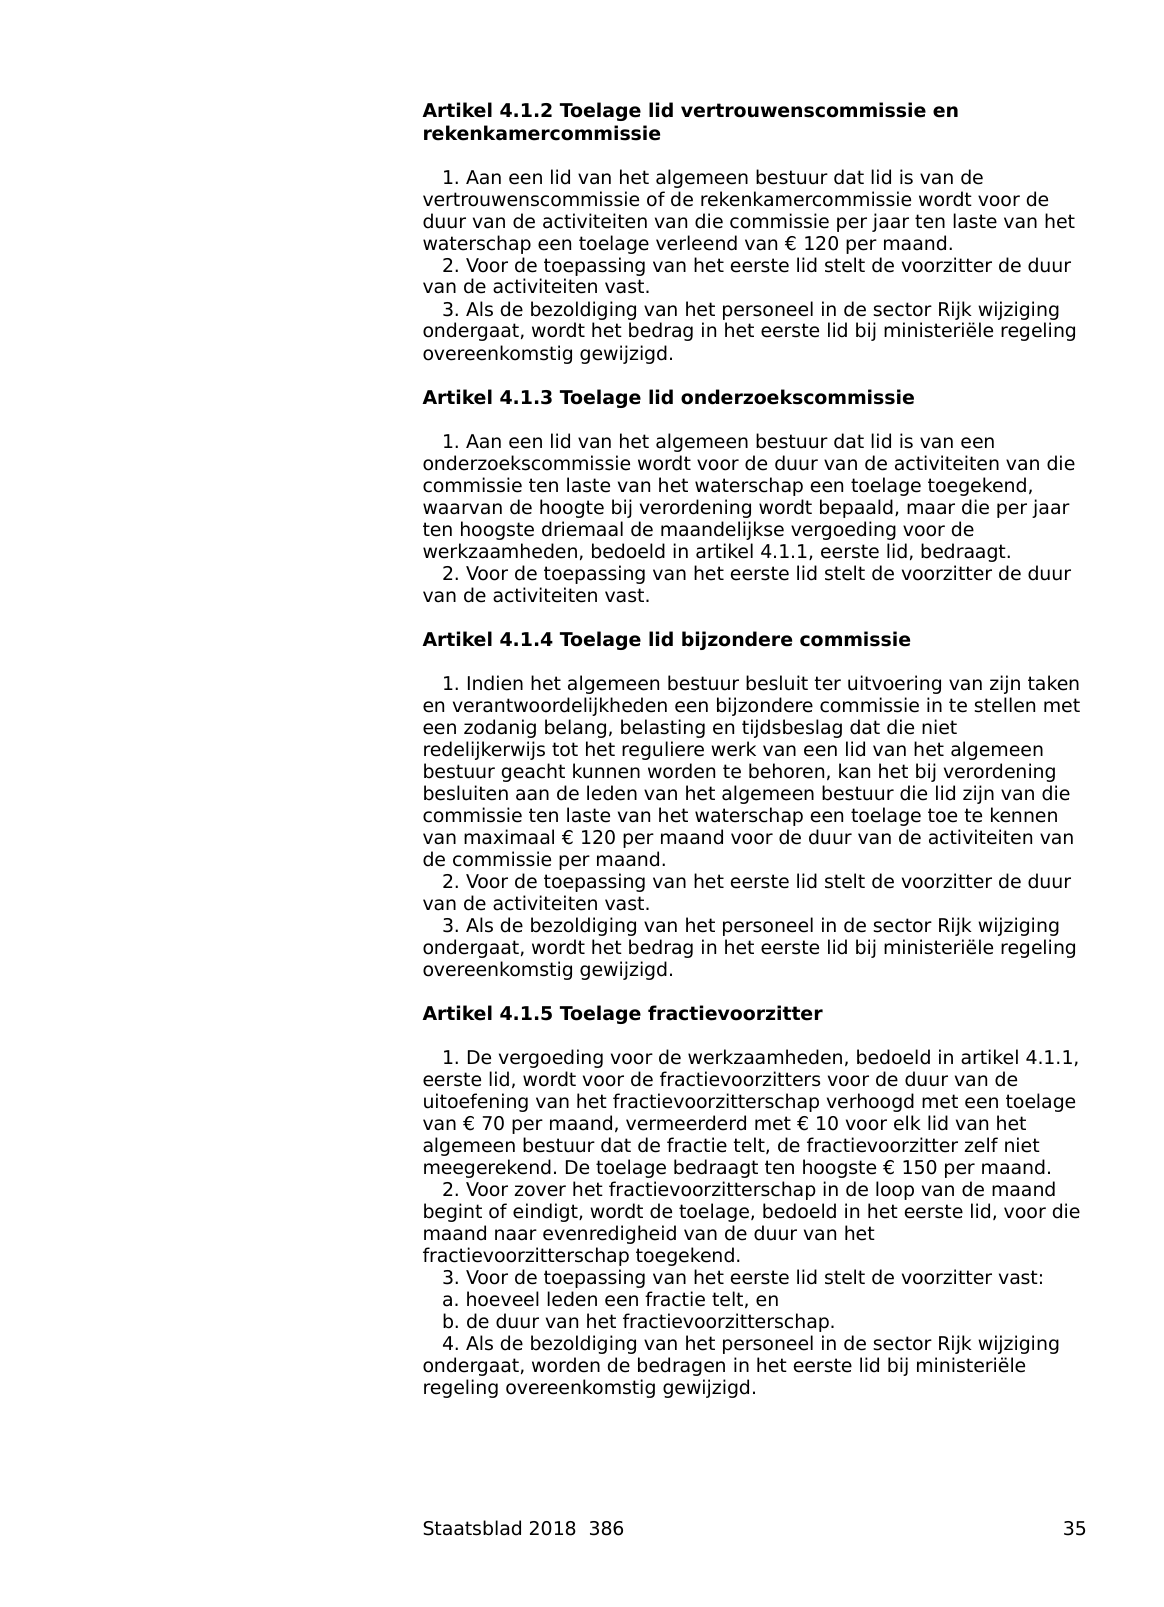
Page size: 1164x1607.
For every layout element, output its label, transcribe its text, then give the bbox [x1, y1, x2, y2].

text 1. Aan een lid van het algemeen bestuur dat lid is van een onderzoekscommissie wordt voor de duur van de activiteiten van die commissie ten laste van het waterschap een toelage toegekend, waarvan de hoogte bij verordening wordt bepaald, maar die per jaar ten hoogste driemaal de maandelijkse vergoeding voor de werkzaamheden, bedoeld in artikel 4.1.1, eerste lid, bedraagt. [422, 431, 1087, 563]
text 3. Als de bezoldiging van het personeel in de sector Rijk wijziging ondergaat, wordt het bedrag in het eerste lid bij ministeriële regeling overeenkomstig gewijzigd. [422, 298, 1087, 364]
subtitle Artikel 4.1.5 Toelage fractievoorzitter [422, 1003, 1087, 1025]
subtitle Artikel 4.1.2 Toelage lid vertrouwenscommissie en rekenkamercommissie [422, 100, 1087, 144]
text a. hoeveel leden een fractie telt, en [422, 1289, 1087, 1311]
text 3. Als de bezoldiging van het personeel in de sector Rijk wijziging ondergaat, wordt het bedrag in het eerste lid bij ministeriële regeling overeenkomstig gewijzigd. [422, 915, 1087, 981]
text 3. Voor de toepassing van het eerste lid stelt de voorzitter vast: [422, 1267, 1087, 1289]
subtitle Artikel 4.1.3 Toelage lid onderzoekscommissie [422, 387, 1087, 408]
text 1. Indien het algemeen bestuur besluit ter uitvoering van zijn taken en verantwoordelijkheden een bijzondere commissie in te stellen met een zodanig belang, belasting en tijdsbeslag dat die niet redelijkerwijs tot het reguliere werk van een lid van het algemeen bestuur geacht kunnen worden te behoren, kan het bij verordening besluiten aan de leden van het algemeen bestuur die lid zijn van die commissie ten laste van het waterschap een toelage toe te kennen van maximaal € 120 per maand voor de duur van de activiteiten van de commissie per maand. [422, 673, 1087, 871]
text 4. Als de bezoldiging van het personeel in de sector Rijk wijziging ondergaat, worden de bedragen in het eerste lid bij ministeriële regeling overeenkomstig gewijzigd. [422, 1333, 1087, 1399]
text 2. Voor de toepassing van het eerste lid stelt de voorzitter de duur van de activiteiten vast. [422, 254, 1087, 298]
text 2. Voor zover het fractievoorzitterschap in de loop van de maand begint of eindigt, wordt de toelage, bedoeld in het eerste lid, voor die maand naar evenredigheid van de duur van het fractievoorzitterschap toegekend. [422, 1179, 1087, 1267]
text 1. De vergoeding voor de werkzaamheden, bedoeld in artikel 4.1.1, eerste lid, wordt voor de fractievoorzitters voor de duur van de uitoefening van het fractievoorzitterschap verhoogd met een toelage van € 70 per maand, vermeerderd met € 10 voor elk lid van het algemeen bestuur dat de fractie telt, de fractievoorzitter zelf niet meegerekend. De toelage bedraagt ten hoogste € 150 per maand. [422, 1047, 1087, 1179]
subtitle Artikel 4.1.4 Toelage lid bijzondere commissie [422, 629, 1087, 651]
text 1. Aan een lid van het algemeen bestuur dat lid is van de vertrouwenscommissie of de rekenkamercommissie wordt voor de duur van de activiteiten van die commissie per jaar ten laste van het waterschap een toelage verleend van € 120 per maand. [422, 167, 1087, 254]
text 2. Voor de toepassing van het eerste lid stelt de voorzitter de duur van de activiteiten vast. [422, 563, 1087, 607]
text 2. Voor de toepassing van het eerste lid stelt de voorzitter de duur van de activiteiten vast. [422, 871, 1087, 915]
text b. de duur van het fractievoorzitterschap. [422, 1311, 1087, 1333]
